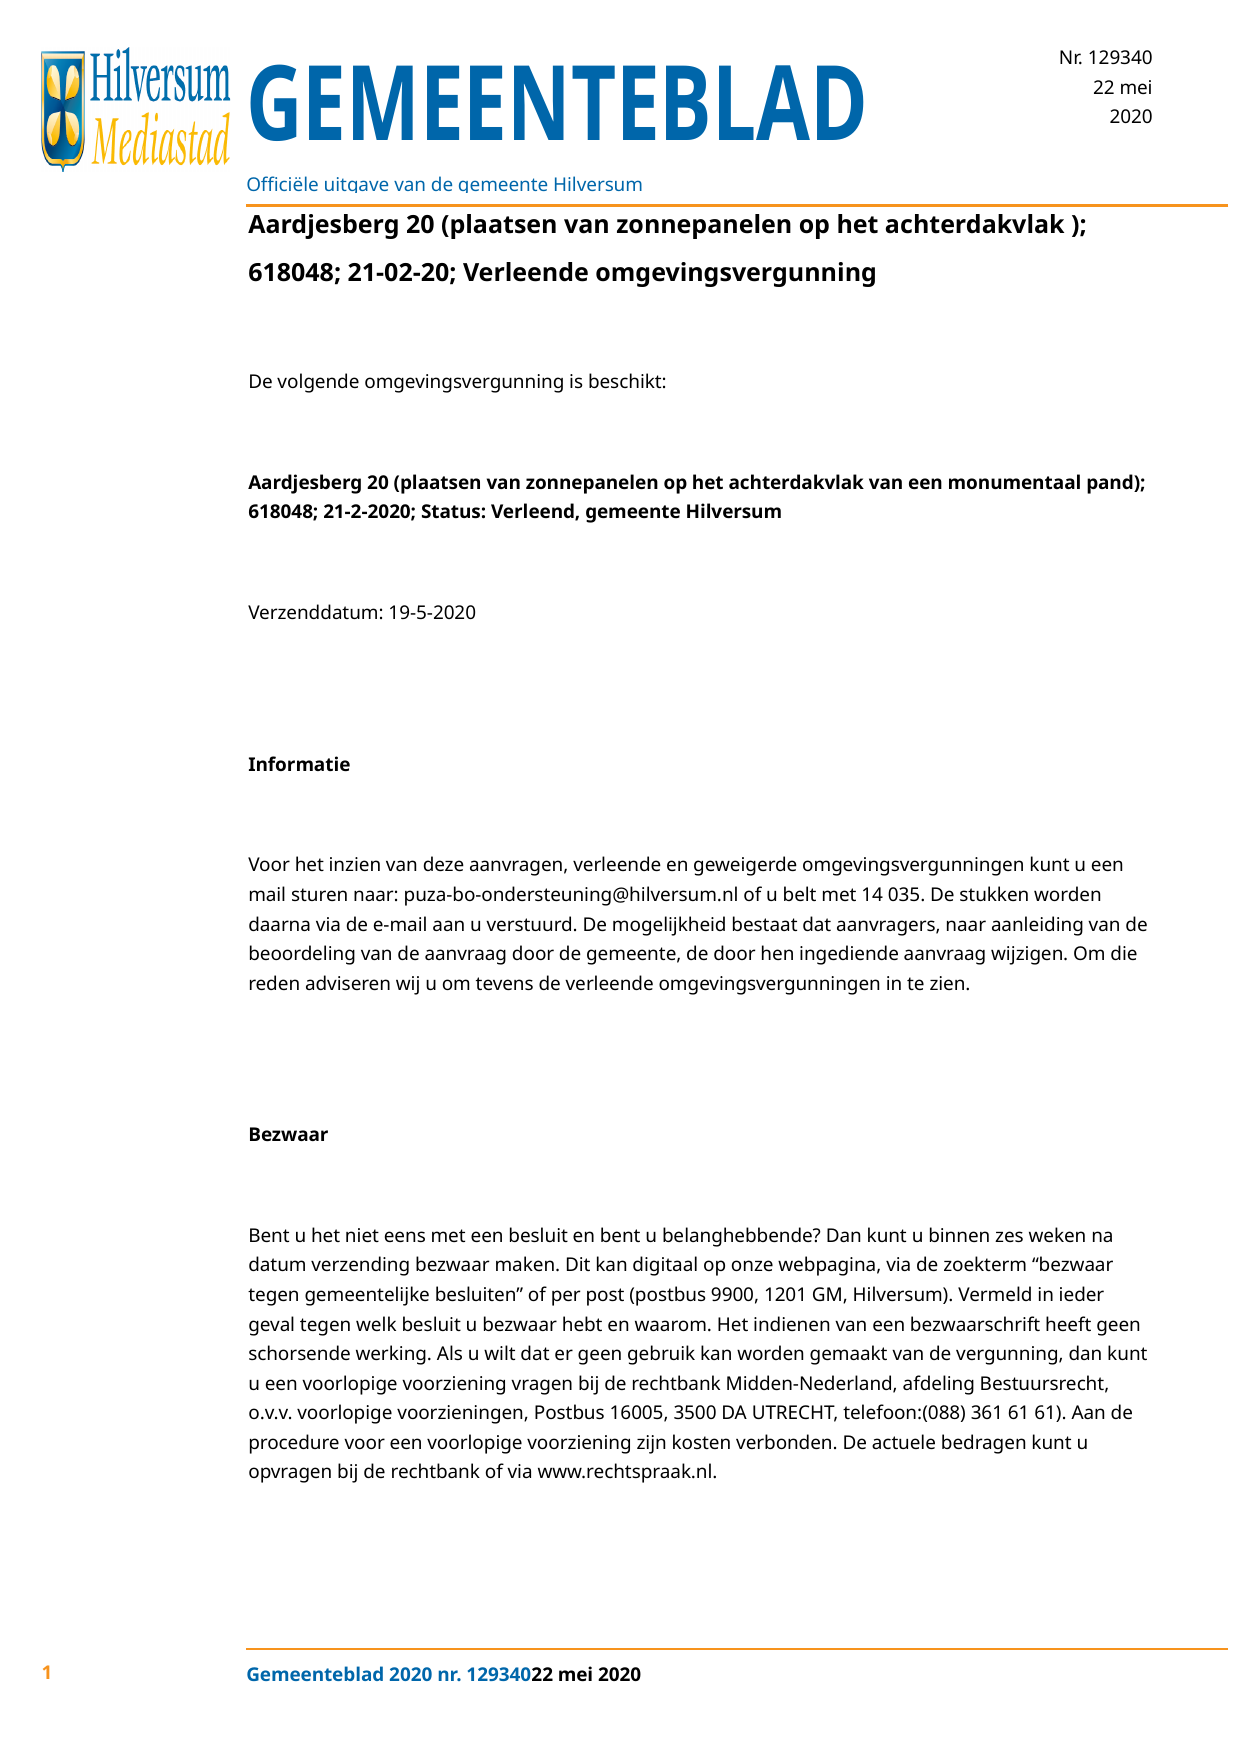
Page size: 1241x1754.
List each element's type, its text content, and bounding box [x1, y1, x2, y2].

text Aardjesberg 20 (plaatsen van zonnepanelen op het achterdakvlak ); 618048; 21-02-20; Verleende omgevingsvergunning [248, 207, 1152, 288]
text De volgende omgevingsvergunning is beschikt: [248, 368, 1152, 394]
text Bezwaar [248, 1121, 1152, 1147]
text Bent u het niet eens met een besluit en bent u belanghebbende? Dan kunt u binnen zes weken na datum verzending bezwaar maken. Dit kan digitaal op onze webpagina, via de zoekterm “bezwaar tegen gemeentelijke besluiten” of per post (postbus 9900, 1201 GM, Hilversum). Vermeld in ieder geval tegen welk besluit u bezwaar hebt en waarom. Het indienen van een bezwaarschrift heeft geen schorsende werking. Als u wilt dat er geen gebruik kan worden gemaakt van de vergunning, dan kunt u een voorlopige voorziening vragen bij de rechtbank Midden-Nederland, afdeling Bestuursrecht, o.v.v. voorlopige voorzieningen, Postbus 16005, 3500 DA UTRECHT, telefoon:(088) 361 61 61). Aan de procedure voor een voorlopige voorziening zijn kosten verbonden. De actuele bedragen kunt u opvragen bij de rechtbank of via www.rechtspraak.nl. [248, 1222, 1152, 1484]
text Aardjesberg 20 (plaatsen van zonnepanelen op het achterdakvlak van een monumentaal pand); 618048; 21-2-2020; Status: Verleend, gemeente Hilversum [248, 469, 1152, 524]
text Informatie [248, 751, 1152, 777]
text Voor het inzien van deze aanvragen, verleende en geweigerde omgevingsvergunningen kunt u een mail sturen naar: puza-bo-ondersteuning@hilversum.nl of u belt met 14 035. De stukken worden daarna via de e-mail aan u verstuurd. De mogelijkheid bestaat dat aanvragers, naar aanleiding van de beoordeling van de aanvraag door de gemeente, de door hen ingediende aanvraag wijzigen. Om die reden adviseren wij u om tevens de verleende omgevingsvergunningen in te zien. [248, 852, 1152, 996]
picture [41, 47, 231, 172]
text Verzenddatum: 19-5-2020 [248, 599, 1152, 625]
